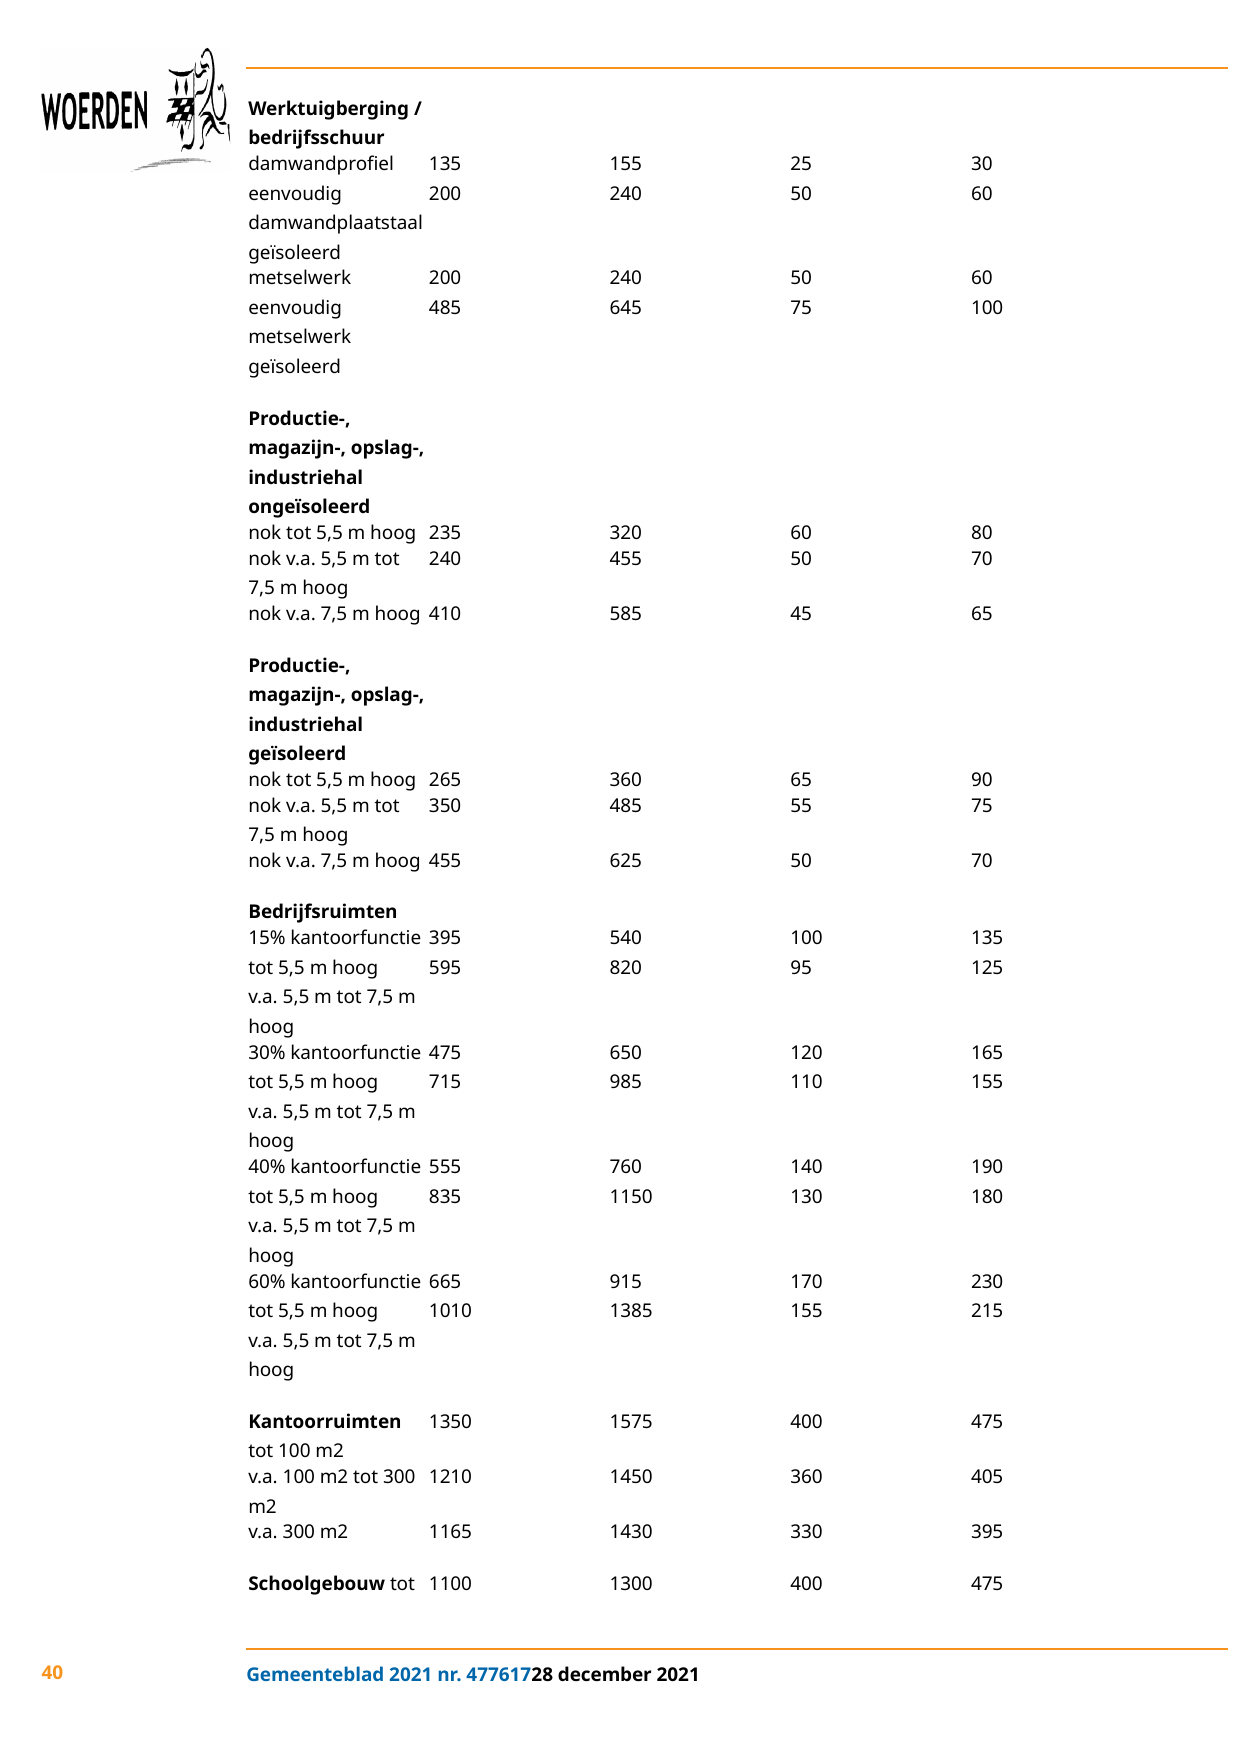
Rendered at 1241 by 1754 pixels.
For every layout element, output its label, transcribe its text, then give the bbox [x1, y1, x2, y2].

picture [41, 47, 231, 172]
table_cell 65 [971, 600, 1152, 626]
table_cell [790, 873, 971, 899]
table_cell Productie-, magazijn-, opslag-, industriehal ongeïsoleerd [248, 405, 429, 519]
table_cell [609, 405, 790, 519]
table_cell [971, 626, 1152, 652]
table_cell 170 155 [790, 1268, 971, 1382]
table_cell 360 [790, 1464, 971, 1519]
table_cell 155 240 [609, 150, 790, 264]
table_cell 1450 [609, 1464, 790, 1519]
table_cell 70 [971, 545, 1152, 600]
table_cell [971, 379, 1152, 405]
table_cell 410 [429, 600, 609, 626]
table_cell [609, 1545, 790, 1570]
table_cell [248, 626, 429, 652]
table_cell 585 [609, 600, 790, 626]
table_cell 395 595 [429, 925, 609, 1039]
table_cell 475 [971, 1408, 1152, 1463]
table_cell 235 [429, 519, 609, 545]
table_cell 240 645 [609, 265, 790, 379]
table_cell 1350 [429, 1408, 609, 1463]
table_cell 165 155 [971, 1039, 1152, 1153]
table_cell 200 485 [429, 265, 609, 379]
table_cell [429, 95, 609, 150]
table_cell 25 50 [790, 150, 971, 264]
table_cell 135 200 [429, 150, 609, 264]
table_cell 190 180 [971, 1154, 1152, 1268]
table_cell 395 [971, 1519, 1152, 1544]
table_cell [790, 899, 971, 924]
table_cell 55 [790, 792, 971, 847]
table_cell 60 100 [971, 265, 1152, 379]
table_cell 265 [429, 766, 609, 792]
table_cell [429, 1383, 609, 1408]
table_cell 455 [429, 847, 609, 873]
table_cell 760 1150 [609, 1154, 790, 1268]
table_cell 90 [971, 766, 1152, 792]
table_cell 350 [429, 792, 609, 847]
table_cell [429, 899, 609, 924]
table_cell Kantoorruimten tot 100 m2 [248, 1408, 429, 1463]
table_cell 665 1010 [429, 1268, 609, 1382]
table_cell 330 [790, 1519, 971, 1544]
table_cell 135 125 [971, 925, 1152, 1039]
table_cell [609, 95, 790, 150]
table_cell 60 [790, 519, 971, 545]
table_cell 455 [609, 545, 790, 600]
table_cell 400 [790, 1570, 971, 1596]
table_cell [971, 1383, 1152, 1408]
table_cell nok v.a. 5,5 m tot 7,5 m hoog [248, 792, 429, 847]
table_cell [971, 652, 1152, 766]
table_cell [429, 873, 609, 899]
table_cell [971, 405, 1152, 519]
table_cell 400 [790, 1408, 971, 1463]
table_cell v.a. 300 m2 [248, 1519, 429, 1544]
table_cell [609, 1383, 790, 1408]
table_cell 120 110 [790, 1039, 971, 1153]
table_cell Productie-, magazijn-, opslag-, industriehal geïsoleerd [248, 652, 429, 766]
table_cell 140 130 [790, 1154, 971, 1268]
table_cell 80 [971, 519, 1152, 545]
table_cell 30 60 [971, 150, 1152, 264]
table_cell 240 [429, 545, 609, 600]
table_cell [790, 379, 971, 405]
table_cell Werktuigberging / bedrijfsschuur [248, 95, 429, 150]
table_cell [790, 1383, 971, 1408]
table_cell nok tot 5,5 m hoog [248, 766, 429, 792]
table_cell 60% kantoorfunctie tot 5,5 m hoog v.a. 5,5 m tot 7,5 m hoog [248, 1268, 429, 1382]
table_cell [609, 652, 790, 766]
table_cell [790, 1545, 971, 1570]
table_cell [609, 379, 790, 405]
table_cell [971, 95, 1152, 150]
table_cell [429, 652, 609, 766]
table_cell metselwerk eenvoudig metselwerk geïsoleerd [248, 265, 429, 379]
table_cell 1300 [609, 1570, 790, 1596]
table_cell 405 [971, 1464, 1152, 1519]
table_cell 915 1385 [609, 1268, 790, 1382]
table_cell [790, 95, 971, 150]
table_cell [790, 405, 971, 519]
table_cell 15% kantoorfunctie tot 5,5 m hoog v.a. 5,5 m tot 7,5 m hoog [248, 925, 429, 1039]
table_cell 50 [790, 847, 971, 873]
table_cell 45 [790, 600, 971, 626]
table_cell [429, 626, 609, 652]
table_cell 1165 [429, 1519, 609, 1544]
table_cell nok tot 5,5 m hoog [248, 519, 429, 545]
table_cell [790, 626, 971, 652]
table_cell [609, 873, 790, 899]
table_cell [429, 379, 609, 405]
table_cell 50 75 [790, 265, 971, 379]
table_cell [971, 1545, 1152, 1570]
table_cell [429, 1545, 609, 1570]
table_cell 230 215 [971, 1268, 1152, 1382]
table_cell v.a. 100 m2 tot 300 m2 [248, 1464, 429, 1519]
table_cell 1210 [429, 1464, 609, 1519]
table_cell [248, 1383, 429, 1408]
table_cell 30% kantoorfunctie tot 5,5 m hoog v.a. 5,5 m tot 7,5 m hoog [248, 1039, 429, 1153]
table_cell 555 835 [429, 1154, 609, 1268]
table_cell nok v.a. 5,5 m tot 7,5 m hoog [248, 545, 429, 600]
table_cell [429, 405, 609, 519]
table_cell 625 [609, 847, 790, 873]
table_cell 50 [790, 545, 971, 600]
table_cell [609, 899, 790, 924]
table_cell 1100 [429, 1570, 609, 1596]
table_cell [248, 873, 429, 899]
table_cell 65 [790, 766, 971, 792]
table_cell 475 [971, 1570, 1152, 1596]
table_cell 1575 [609, 1408, 790, 1463]
table_cell [971, 899, 1152, 924]
table_cell Schoolgebouw tot [248, 1570, 429, 1596]
table_cell [971, 873, 1152, 899]
table_cell 1430 [609, 1519, 790, 1544]
table_cell 650 985 [609, 1039, 790, 1153]
table_cell 475 715 [429, 1039, 609, 1153]
table_cell [248, 1545, 429, 1570]
table_cell 40% kantoorfunctie tot 5,5 m hoog v.a. 5,5 m tot 7,5 m hoog [248, 1154, 429, 1268]
table_cell 485 [609, 792, 790, 847]
table_cell [248, 379, 429, 405]
table_cell 100 95 [790, 925, 971, 1039]
table_cell Bedrijfsruimten [248, 899, 429, 924]
table_cell 70 [971, 847, 1152, 873]
table_cell damwandprofiel eenvoudig damwandplaatstaal geïsoleerd [248, 150, 429, 264]
table_cell 360 [609, 766, 790, 792]
table_cell [609, 626, 790, 652]
table_cell nok v.a. 7,5 m hoog [248, 847, 429, 873]
table_cell nok v.a. 7,5 m hoog [248, 600, 429, 626]
table_cell 75 [971, 792, 1152, 847]
table_cell 540 820 [609, 925, 790, 1039]
table_cell [790, 652, 971, 766]
table_cell 320 [609, 519, 790, 545]
